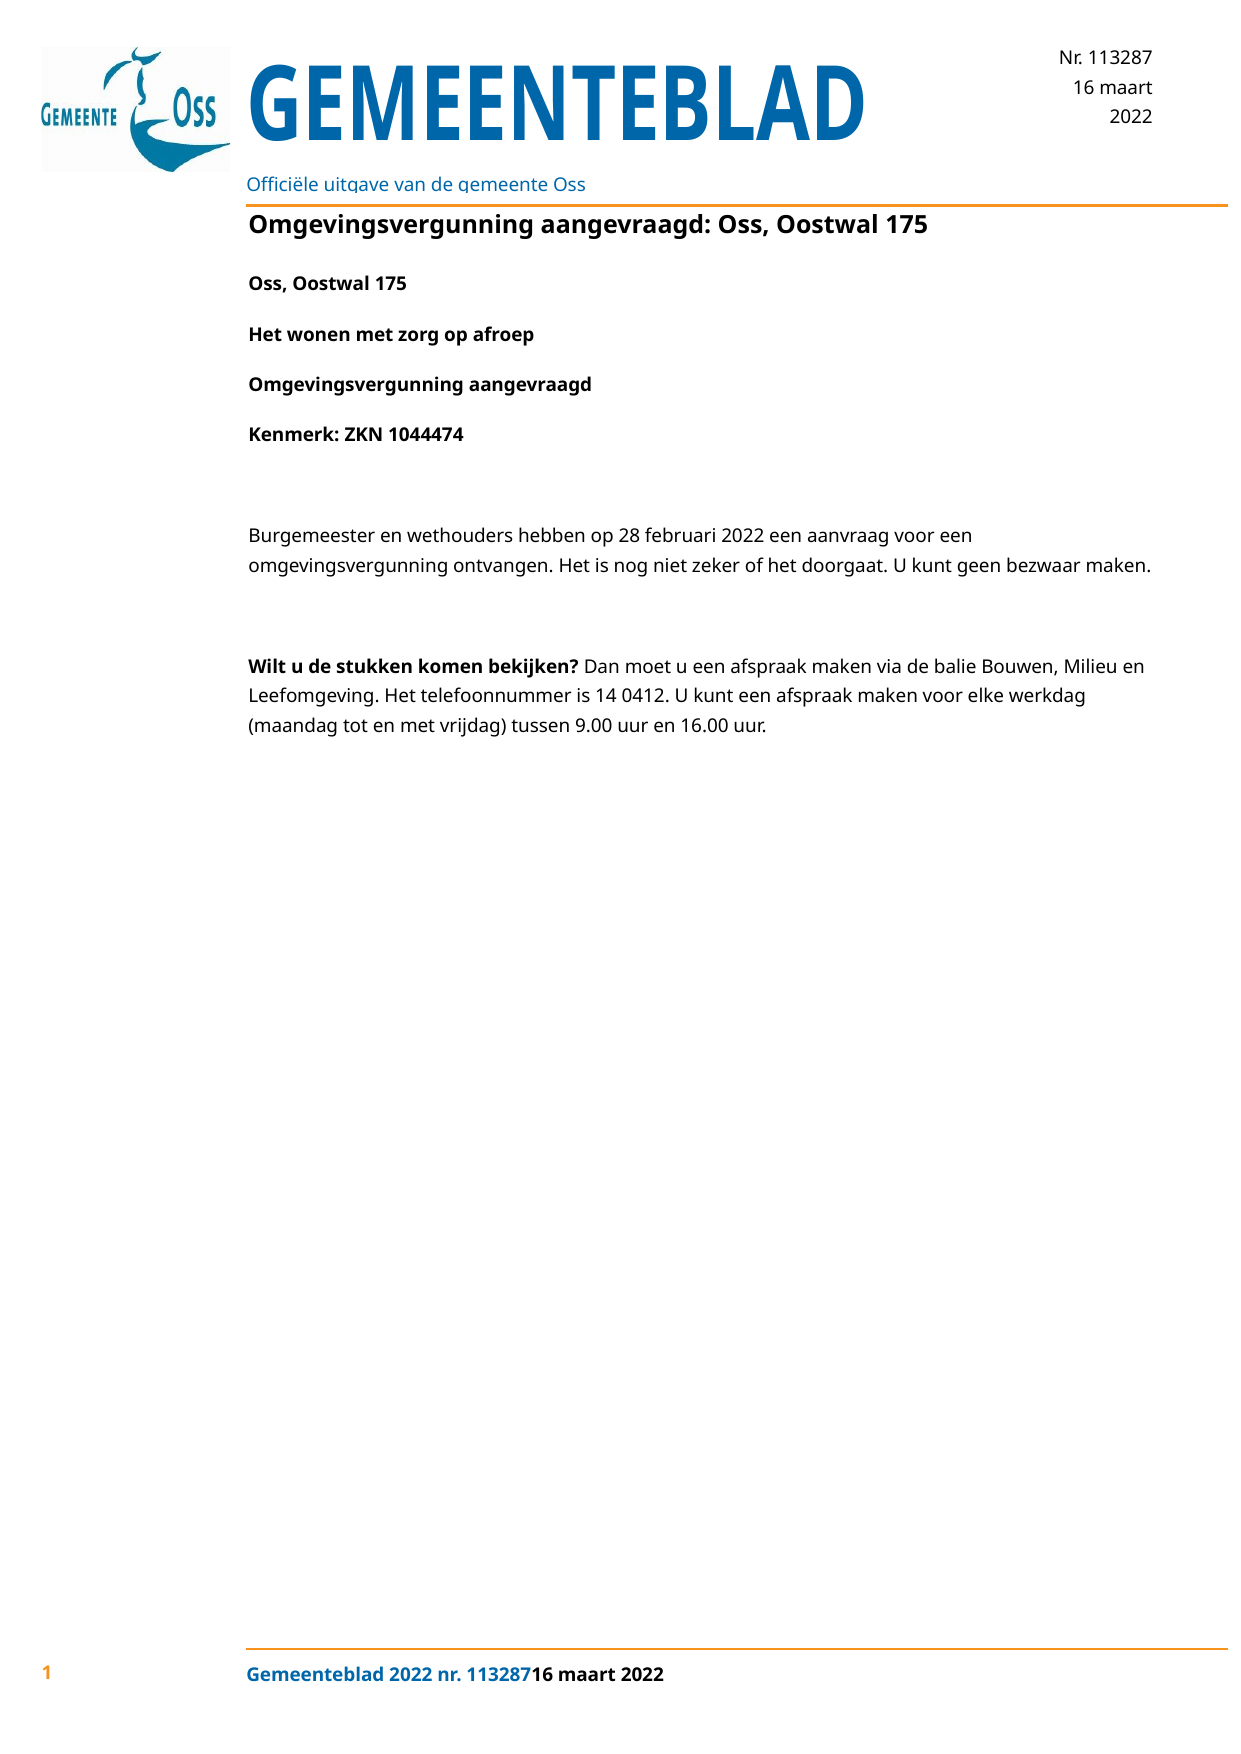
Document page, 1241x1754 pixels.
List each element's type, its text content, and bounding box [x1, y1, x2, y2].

text Kenmerk: ZKN 1044474 [248, 422, 1152, 447]
text Omgevingsvergunning aangevraagd [248, 371, 1152, 397]
text Burgemeester en wethouders hebben op 28 februari 2022 een aanvraag voor een omgevingsvergunning ontvangen. Het is nog niet zeker of het doorgaat. U kunt geen bezwaar maken. [248, 522, 1152, 578]
text Wilt u de stukken komen bekijken? Dan moet u een afspraak maken via de balie Bouwen, Milieu en Leefomgeving. Het telefoonnummer is 14 0412. U kunt een afspraak maken voor elke werkdag (maandag tot en met vrijdag) tussen 9.00 uur en 16.00 uur. [248, 653, 1152, 738]
text Omgevingsvergunning aangevraagd: Oss, Oostwal 175 [248, 207, 1152, 241]
text Oss, Oostwal 175 [248, 270, 1152, 296]
picture [41, 47, 231, 172]
text Het wonen met zorg op afroep [248, 321, 1152, 346]
